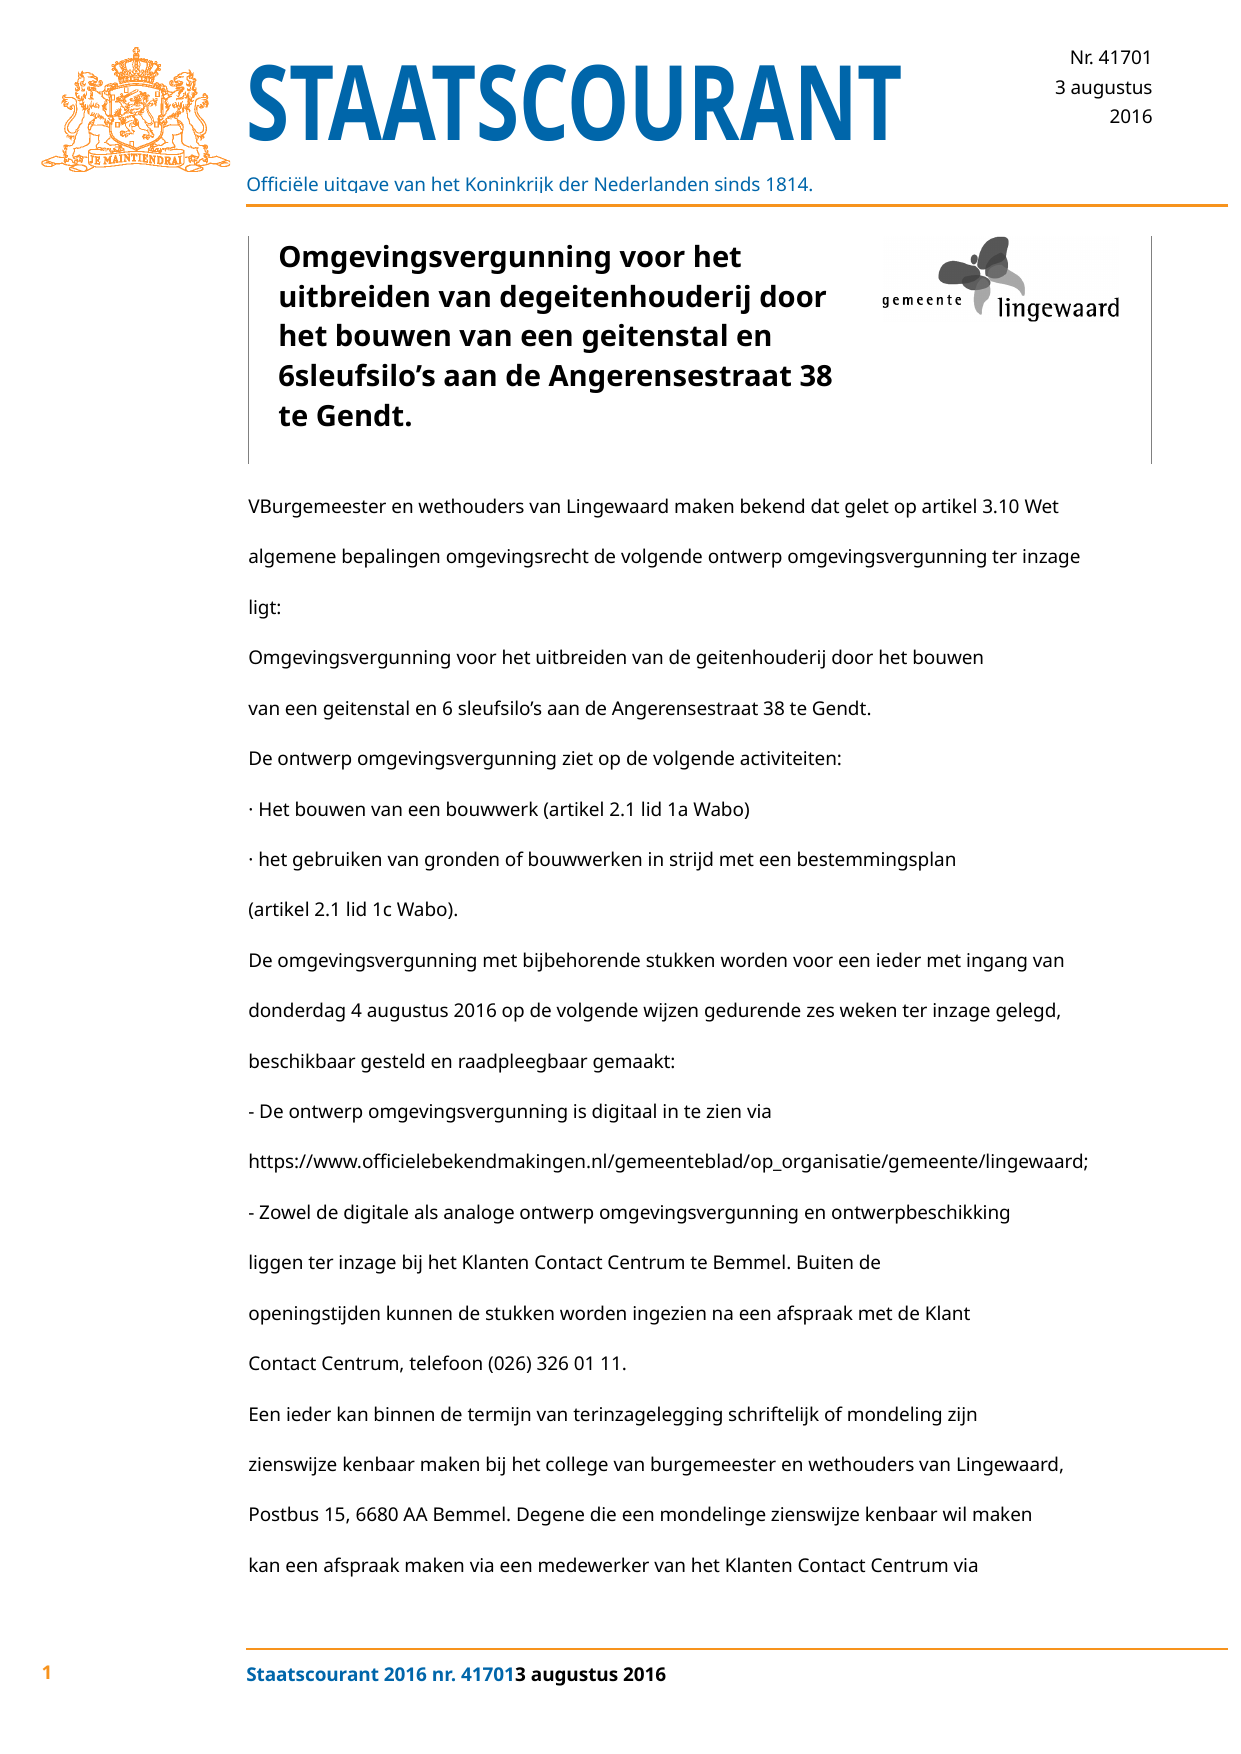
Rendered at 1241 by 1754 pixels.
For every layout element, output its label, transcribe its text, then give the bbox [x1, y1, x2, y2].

text Postbus 15, 6680 AA Bemmel. Degene die een mondelinge zienswijze kenbaar wil maken [248, 1502, 1152, 1527]
picture [882, 236, 1119, 322]
text - Zowel de digitale als analoge ontwerp omgevingsvergunning en ontwerpbeschikking [248, 1199, 1152, 1225]
table_header [850, 236, 1151, 464]
text zienswijze kenbaar maken bij het college van burgemeester en wethouders van Lingewaard, [248, 1451, 1152, 1477]
text Omgevingsvergunning voor het uitbreiden van de geitenhouderij door het bouwen [248, 644, 1152, 670]
text kan een afspraak maken via een medewerker van het Klanten Contact Centrum via [248, 1552, 1152, 1578]
text (artikel 2.1 lid 1c Wabo). [248, 897, 1152, 922]
text De omgevingsvergunning met bijbehorende stukken worden voor een ieder met ingang van [248, 947, 1152, 973]
text Een ieder kan binnen de termijn van terinzagelegging schriftelijk of mondeling zijn [248, 1401, 1152, 1427]
text beschikbaar gesteld en raadpleegbaar gemaakt: [248, 1048, 1152, 1074]
text · Het bouwen van een bouwwerk (artikel 2.1 lid 1a Wabo) [248, 796, 1152, 822]
text van een geitenstal en 6 sleufsilo’s aan de Angerensestraat 38 te Gendt. [248, 695, 1152, 721]
table_header Omgevingsvergunning voor het uitbreiden van degeitenhouderij door het bouwen van een geitenstal en 6sleufsilo’s aan de Angerensestraat 38 te Gendt. [249, 236, 850, 464]
text ligt: [248, 594, 1152, 620]
text https://www.officielebekendmakingen.nl/gemeenteblad/op_organisatie/gemeente/lingewaard; [248, 1149, 1152, 1174]
text · het gebruiken van gronden of bouwwerken in strijd met een bestemmingsplan [248, 846, 1152, 872]
text De ontwerp omgevingsvergunning ziet op de volgende activiteiten: [248, 745, 1152, 771]
text openingstijden kunnen de stukken worden ingezien na een afspraak met de Klant [248, 1300, 1152, 1326]
text donderdag 4 augustus 2016 op de volgende wijzen gedurende zes weken ter inzage gelegd, [248, 997, 1152, 1023]
text Contact Centrum, telefoon (026) 326 01 11. [248, 1350, 1152, 1376]
picture [41, 47, 231, 172]
text VBurgemeester en wethouders van Lingewaard maken bekend dat gelet op artikel 3.10 Wet [248, 493, 1152, 519]
text - De ontwerp omgevingsvergunning is digitaal in te zien via [248, 1098, 1152, 1124]
text algemene bepalingen omgevingsrecht de volgende ontwerp omgevingsvergunning ter inzage [248, 544, 1152, 569]
text liggen ter inzage bij het Klanten Contact Centrum te Bemmel. Buiten de [248, 1249, 1152, 1275]
